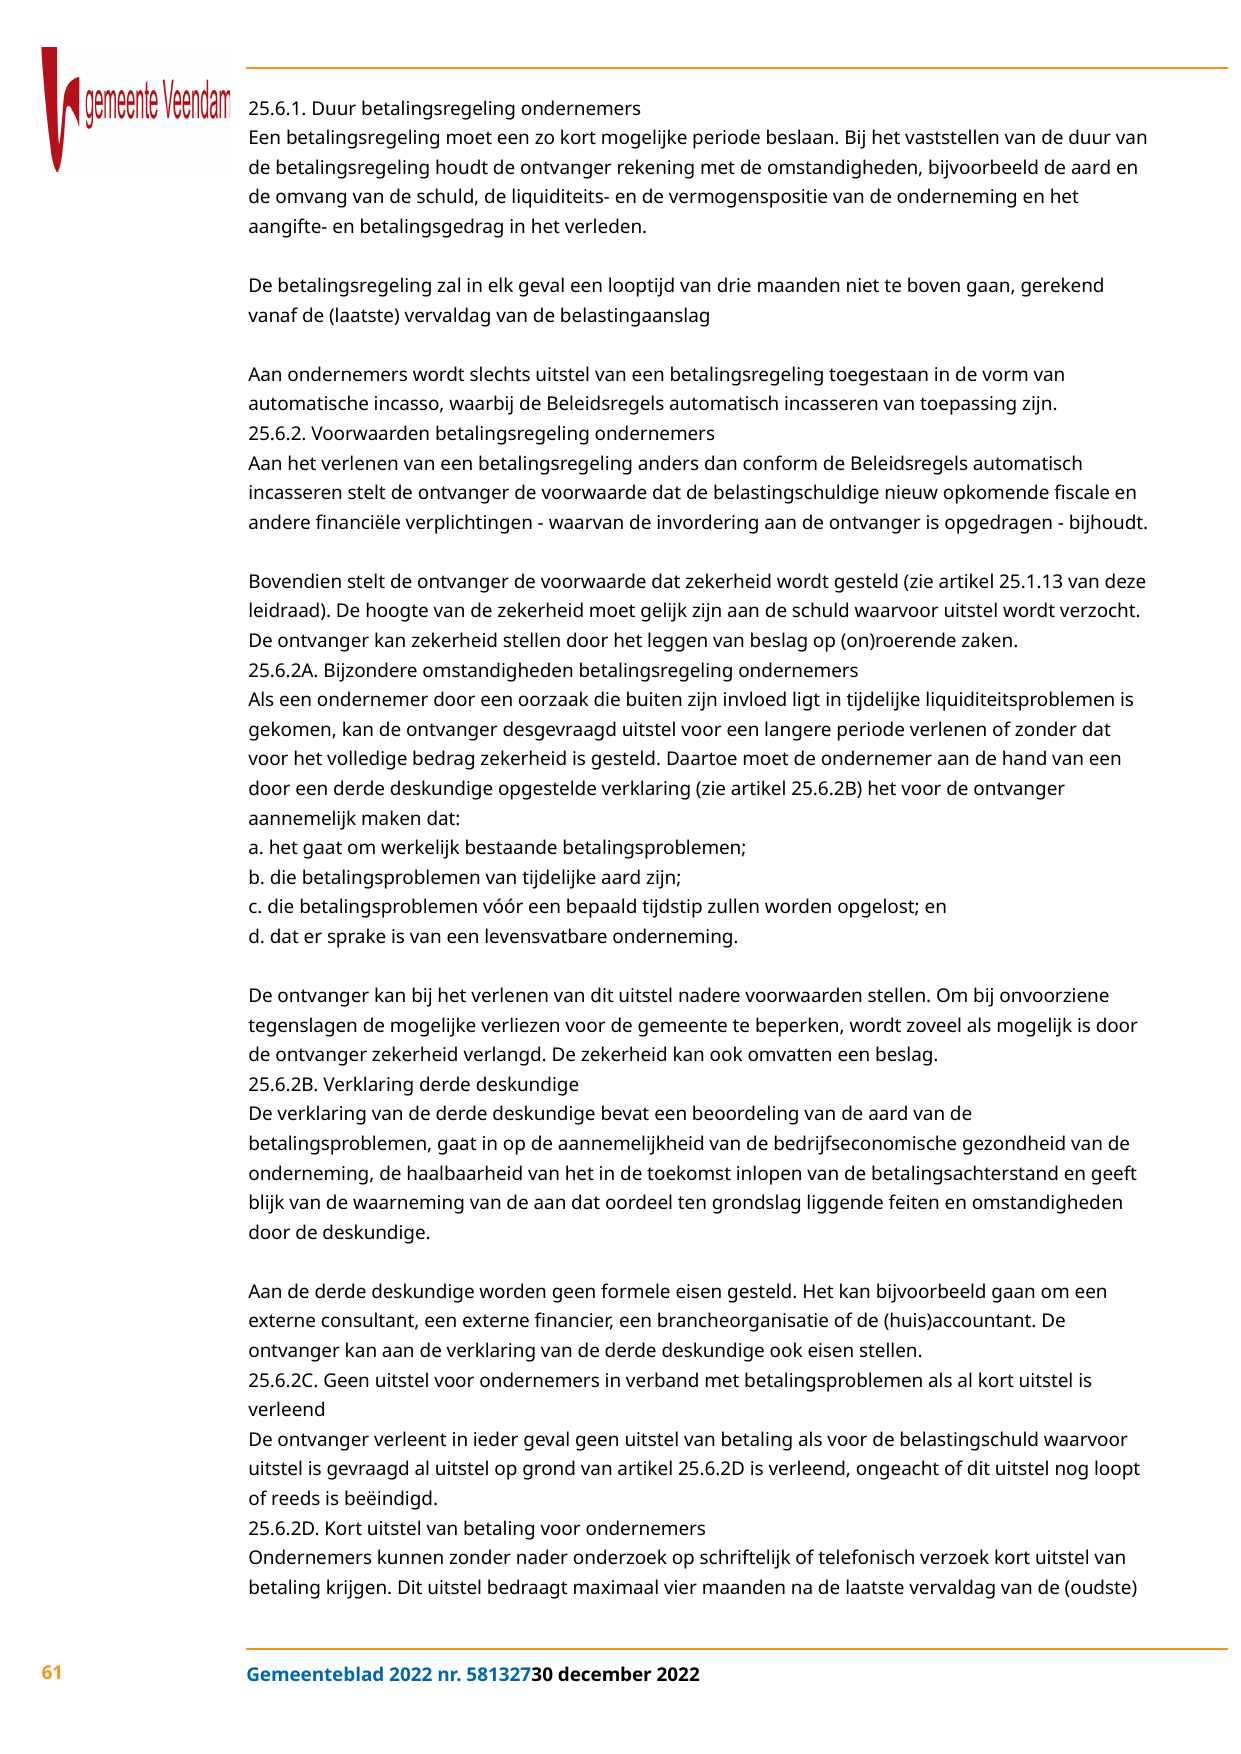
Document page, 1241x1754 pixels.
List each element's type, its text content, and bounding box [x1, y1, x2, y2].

text c. die betalingsproblemen vóór een bepaald tijdstip zullen worden opgelost; en [248, 893, 1152, 919]
text Aan het verlenen van een betalingsregeling anders dan conform de Beleidsregels automatisch incasseren stelt de ontvanger de voorwaarde dat de belastingschuldige nieuw opkomende fiscale en andere financiële verplichtingen - waarvan de invordering aan de ontvanger is opgedragen - bijhoudt. [248, 450, 1152, 535]
text Bovendien stelt de ontvanger de voorwaarde dat zekerheid wordt gesteld (zie artikel 25.1.13 van deze leidraad). De hoogte van de zekerheid moet gelijk zijn aan de schuld waarvoor uitstel wordt verzocht. De ontvanger kan zekerheid stellen door het leggen van beslag op (on)roerende zaken. [248, 568, 1152, 653]
text 25.6.2D. Kort uitstel van betaling voor ondernemers [248, 1515, 1152, 1541]
text 25.6.2C. Geen uitstel voor ondernemers in verband met betalingsproblemen als al kort uitstel is verleend [248, 1367, 1152, 1422]
text d. dat er sprake is van een levensvatbare onderneming. [248, 923, 1152, 949]
text Een betalingsregeling moet een zo kort mogelijke periode beslaan. Bij het vaststellen van de duur van de betalingsregeling houdt de ontvanger rekening met de omstandigheden, bijvoorbeeld de aard en de omvang van de schuld, de liquiditeits- en de vermogenspositie van de onderneming en het aangifte- en betalingsgedrag in het verleden. [248, 124, 1152, 239]
text De ontvanger verleent in ieder geval geen uitstel van betaling als voor de belastingschuld waarvoor uitstel is gevraagd al uitstel op grond van artikel 25.6.2D is verleend, ongeacht of dit uitstel nog loopt of reeds is beëindigd. [248, 1426, 1152, 1511]
text 25.6.1. Duur betalingsregeling ondernemers [248, 95, 1152, 121]
picture [41, 47, 231, 172]
text Als een ondernemer door een oorzaak die buiten zijn invloed ligt in tijdelijke liquiditeitsproblemen is gekomen, kan de ontvanger desgevraagd uitstel voor een langere periode verlenen of zonder dat voor het volledige bedrag zekerheid is gesteld. Daartoe moet de ondernemer aan de hand van een door een derde deskundige opgestelde verklaring (zie artikel 25.6.2B) het voor de ontvanger aannemelijk maken dat: [248, 686, 1152, 831]
text De betalingsregeling zal in elk geval een looptijd van drie maanden niet te boven gaan, gerekend vanaf de (laatste) vervaldag van de belastingaanslag [248, 272, 1152, 328]
text 25.6.2A. Bijzondere omstandigheden betalingsregeling ondernemers [248, 657, 1152, 683]
text De ontvanger kan bij het verlenen van dit uitstel nadere voorwaarden stellen. Om bij onvoorziene tegenslagen de mogelijke verliezen voor de gemeente te beperken, wordt zoveel als mogelijk is door de ontvanger zekerheid verlangd. De zekerheid kan ook omvatten een beslag. [248, 982, 1152, 1067]
text b. die betalingsproblemen van tijdelijke aard zijn; [248, 864, 1152, 890]
text 25.6.2B. Verklaring derde deskundige [248, 1071, 1152, 1097]
text 25.6.2. Voorwaarden betalingsregeling ondernemers [248, 420, 1152, 446]
text De verklaring van de derde deskundige bevat een beoordeling van de aard van de betalingsproblemen, gaat in op de aannemelijkheid van de bedrijfseconomische gezondheid van de onderneming, de haalbaarheid van het in de toekomst inlopen van de betalingsachterstand en geeft blijk van de waarneming van de aan dat oordeel ten grondslag liggende feiten en omstandigheden door de deskundige. [248, 1101, 1152, 1245]
text a. het gaat om werkelijk bestaande betalingsproblemen; [248, 834, 1152, 860]
text Aan ondernemers wordt slechts uitstel van een betalingsregeling toegestaan in de vorm van automatische incasso, waarbij de Beleidsregels automatisch incasseren van toepassing zijn. [248, 361, 1152, 416]
text Ondernemers kunnen zonder nader onderzoek op schriftelijk of telefonisch verzoek kort uitstel van betaling krijgen. Dit uitstel bedraagt maximaal vier maanden na de laatste vervaldag van de (oudste) [248, 1544, 1152, 1600]
text Aan de derde deskundige worden geen formele eisen gesteld. Het kan bijvoorbeeld gaan om een externe consultant, een externe financier, een brancheorganisatie of de (huis)accountant. De ontvanger kan aan de verklaring van de derde deskundige ook eisen stellen. [248, 1278, 1152, 1363]
